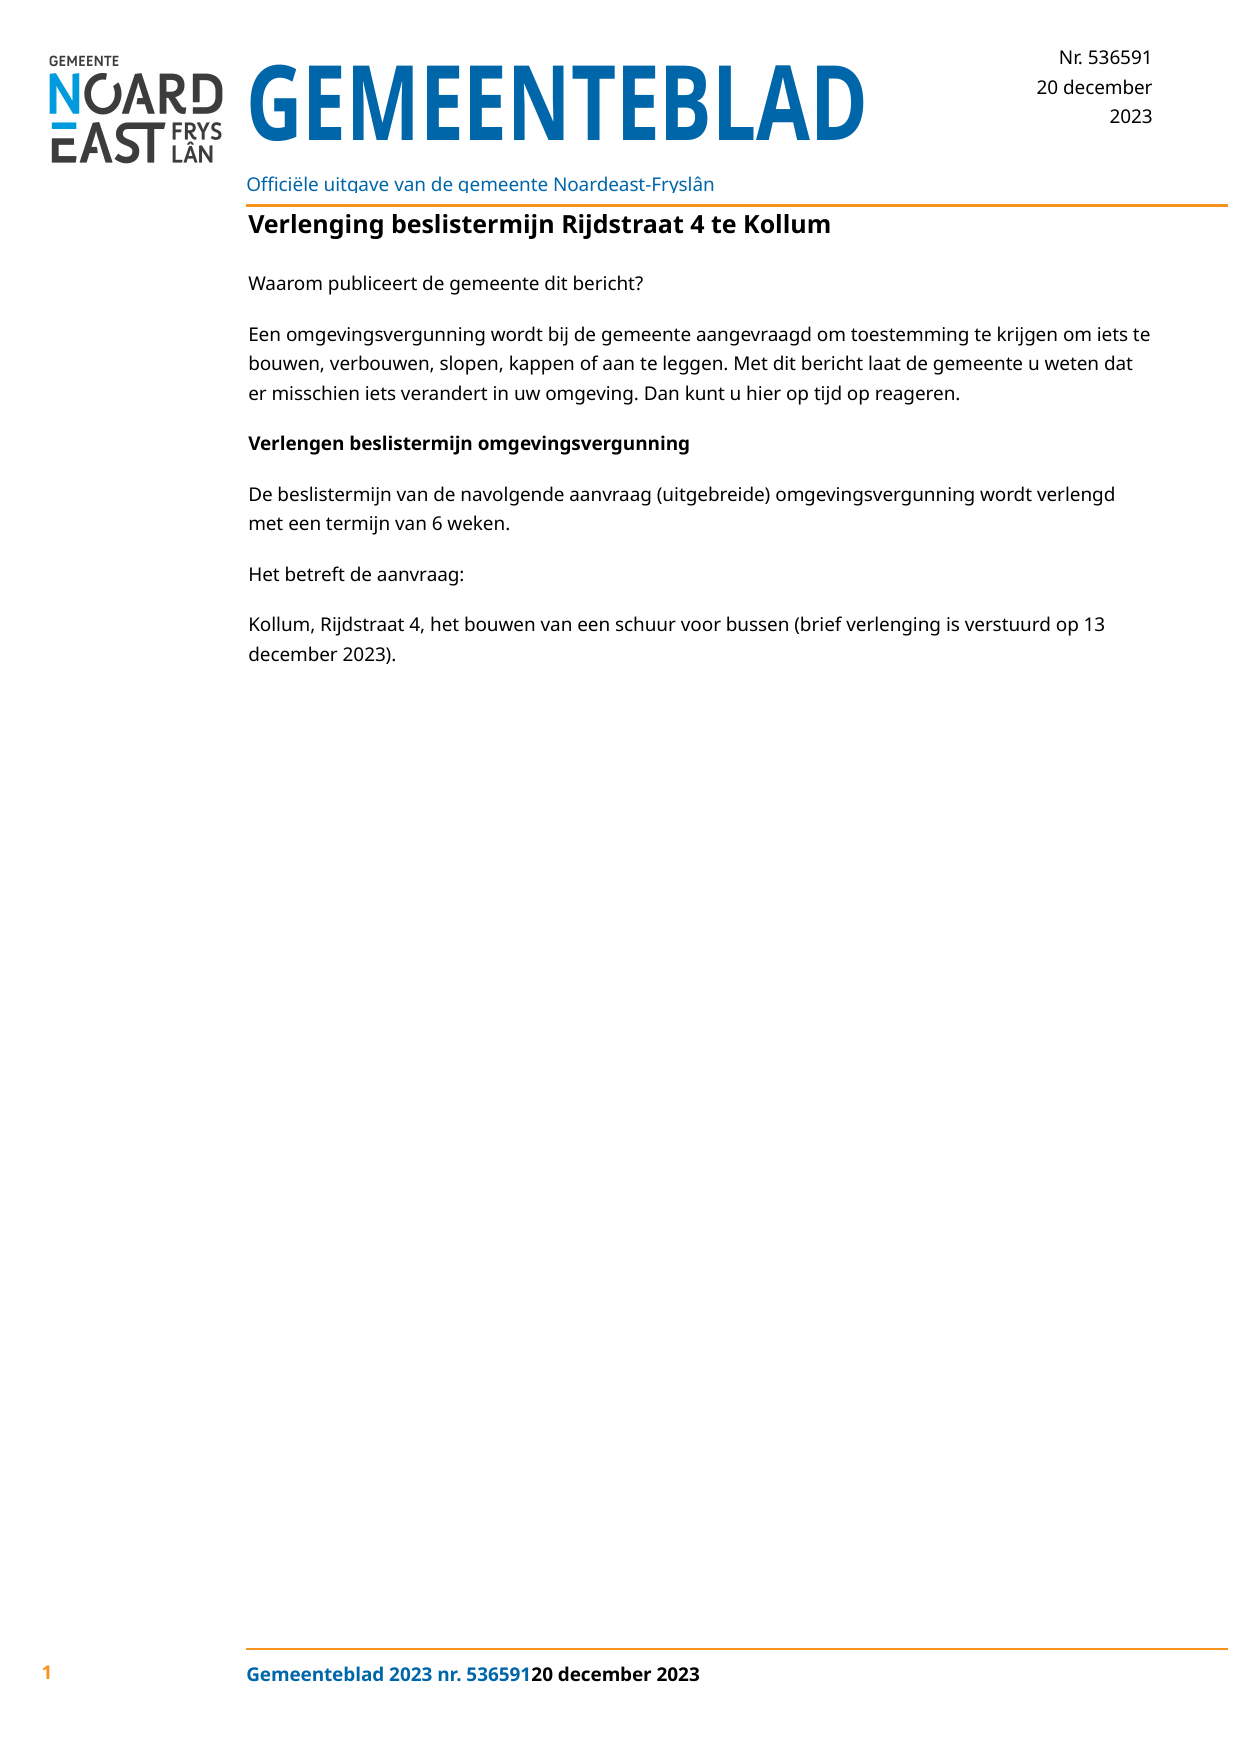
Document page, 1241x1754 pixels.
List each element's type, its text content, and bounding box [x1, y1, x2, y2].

text Kollum, Rijdstraat 4, het bouwen van een schuur voor bussen (brief verlenging is verstuurd op 13 december 2023). [248, 611, 1152, 666]
text Waarom publiceert de gemeente dit bericht? [248, 270, 1152, 296]
text Verlenging beslistermijn Rijdstraat 4 te Kollum [248, 207, 1152, 241]
picture [41, 47, 231, 172]
text Het betreft de aanvraag: [248, 561, 1152, 586]
text Verlengen beslistermijn omgevingsvergunning [248, 430, 1152, 456]
text De beslistermijn van de navolgende aanvraag (uitgebreide) omgevingsvergunning wordt verlengd met een termijn van 6 weken. [248, 481, 1152, 536]
text Een omgevingsvergunning wordt bij de gemeente aangevraagd om toestemming te krijgen om iets te bouwen, verbouwen, slopen, kappen of aan te leggen. Met dit bericht laat de gemeente u weten dat er misschien iets verandert in uw omgeving. Dan kunt u hier op tijd op reageren. [248, 321, 1152, 406]
